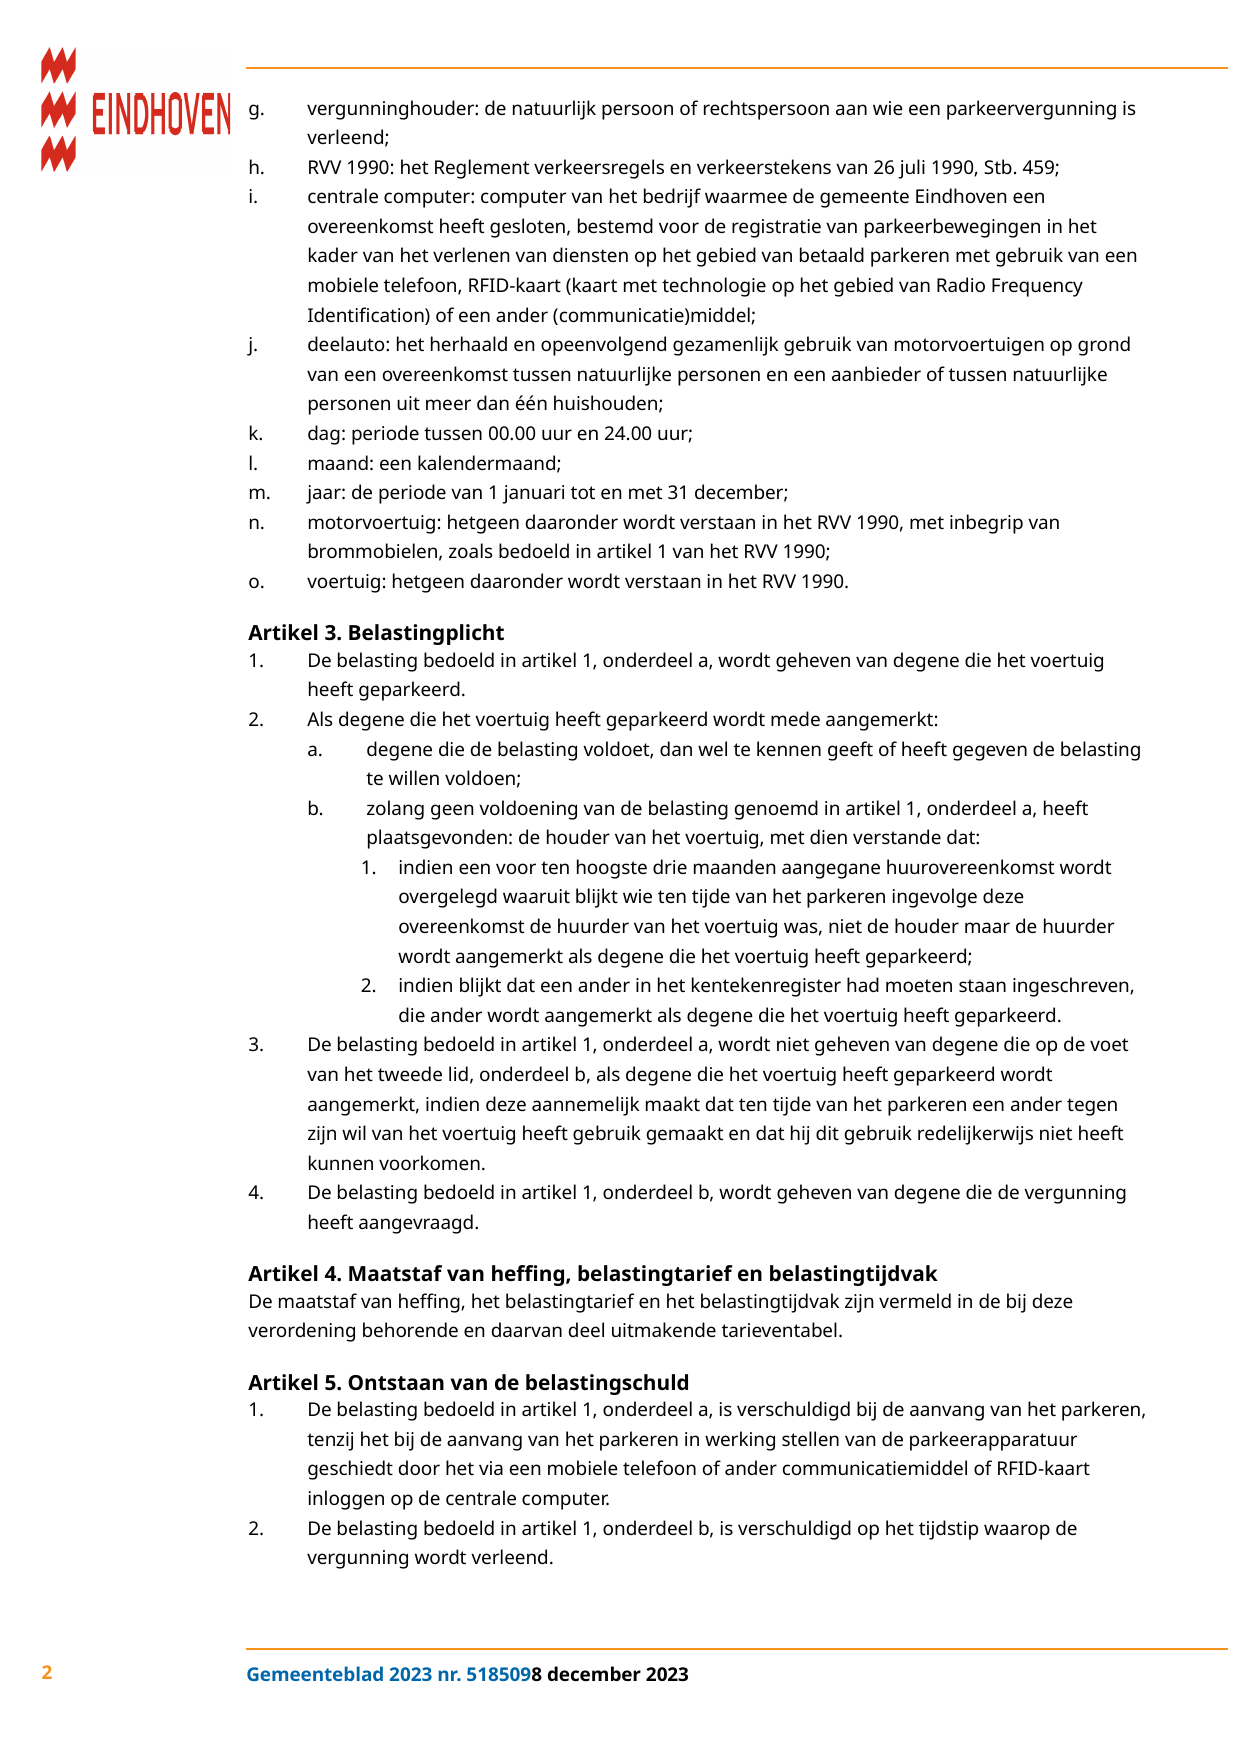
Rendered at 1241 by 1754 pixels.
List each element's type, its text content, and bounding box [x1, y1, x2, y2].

list De belasting bedoeld in artikel 1, onderdeel b, wordt geheven van degene die de vergunning heeft aangevraagd. [248, 1179, 1152, 1235]
list RVV 1990: het Reglement verkeersregels en verkeerstekens van 26 juli 1990, Stb. 459; [248, 154, 1152, 180]
list De belasting bedoeld in artikel 1, onderdeel a, is verschuldigd bij de aanvang van het parkeren, tenzij het bij de aanvang van het parkeren in werking stellen van de parkeerapparatuur geschiedt door het via een mobiele telefoon of ander communicatiemiddel of RFID-kaart inloggen op de centrale computer. [248, 1396, 1152, 1511]
list maand: een kalendermaand; [248, 450, 1152, 476]
text Artikel 3. Belastingplicht [248, 618, 1152, 647]
list dag: periode tussen 00.00 uur en 24.00 uur; [248, 420, 1152, 446]
picture [41, 47, 231, 172]
text Artikel 5. Ontstaan van de belastingschuld [248, 1368, 1152, 1396]
list zolang geen voldoening van de belasting genoemd in artikel 1, onderdeel a, heeft plaatsgevonden: de houder van het voertuig, met dien verstande dat: [307, 795, 1152, 850]
text De maatstaf van heffing, het belastingtarief en het belastingtijdvak zijn vermeld in de bij deze verordening behorende en daarvan deel uitmakende tarieventabel. [248, 1288, 1152, 1343]
list degene die de belasting voldoet, dan wel te kennen geeft of heeft gegeven de belasting te willen voldoen; [307, 736, 1152, 791]
text Artikel 4. Maatstaf van heffing, belastingtarief en belastingtijdvak [248, 1259, 1152, 1288]
list De belasting bedoeld in artikel 1, onderdeel b, is verschuldigd op het tijdstip waarop de vergunning wordt verleend. [248, 1515, 1152, 1570]
list deelauto: het herhaald en opeenvolgend gezamenlijk gebruik van motorvoertuigen op grond van een overeenkomst tussen natuurlijke personen en een aanbieder of tussen natuurlijke personen uit meer dan één huishouden; [248, 331, 1152, 416]
list indien blijkt dat een ander in het kentekenregister had moeten staan ingeschreven, die ander wordt aangemerkt als degene die het voertuig heeft geparkeerd. [361, 972, 1152, 1028]
list jaar: de periode van 1 januari tot en met 31 december; [248, 479, 1152, 505]
list De belasting bedoeld in artikel 1, onderdeel a, wordt geheven van degene die het voertuig heeft geparkeerd. [248, 647, 1152, 702]
list voertuig: hetgeen daaronder wordt verstaan in het RVV 1990. [248, 568, 1152, 594]
list Als degene die het voertuig heeft geparkeerd wordt mede aangemerkt: [248, 706, 1152, 732]
list motorvoertuig: hetgeen daaronder wordt verstaan in het RVV 1990, met inbegrip van brommobielen, zoals bedoeld in artikel 1 van het RVV 1990; [248, 509, 1152, 564]
list vergunninghouder: de natuurlijk persoon of rechtspersoon aan wie een parkeervergunning is verleend; [248, 95, 1152, 150]
list De belasting bedoeld in artikel 1, onderdeel a, wordt niet geheven van degene die op de voet van het tweede lid, onderdeel b, als degene die het voertuig heeft geparkeerd wordt aangemerkt, indien deze aannemelijk maakt dat ten tijde van het parkeren een ander tegen zijn wil van het voertuig heeft gebruik gemaakt en dat hij dit gebruik redelijkerwijs niet heeft kunnen voorkomen. [248, 1032, 1152, 1176]
list indien een voor ten hoogste drie maanden aangegane huurovereenkomst wordt overgelegd waaruit blijkt wie ten tijde van het parkeren ingevolge deze overeenkomst de huurder van het voertuig was, niet de houder maar de huurder wordt aangemerkt als degene die het voertuig heeft geparkeerd; [361, 854, 1152, 968]
list centrale computer: computer van het bedrijf waarmee de gemeente Eindhoven een overeenkomst heeft gesloten, bestemd voor de registratie van parkeerbewegingen in het kader van het verlenen van diensten op het gebied van betaald parkeren met gebruik van een mobiele telefoon, RFID-kaart (kaart met technologie op het gebied van Radio Frequency Identification) of een ander (communicatie)middel; [248, 183, 1152, 328]
